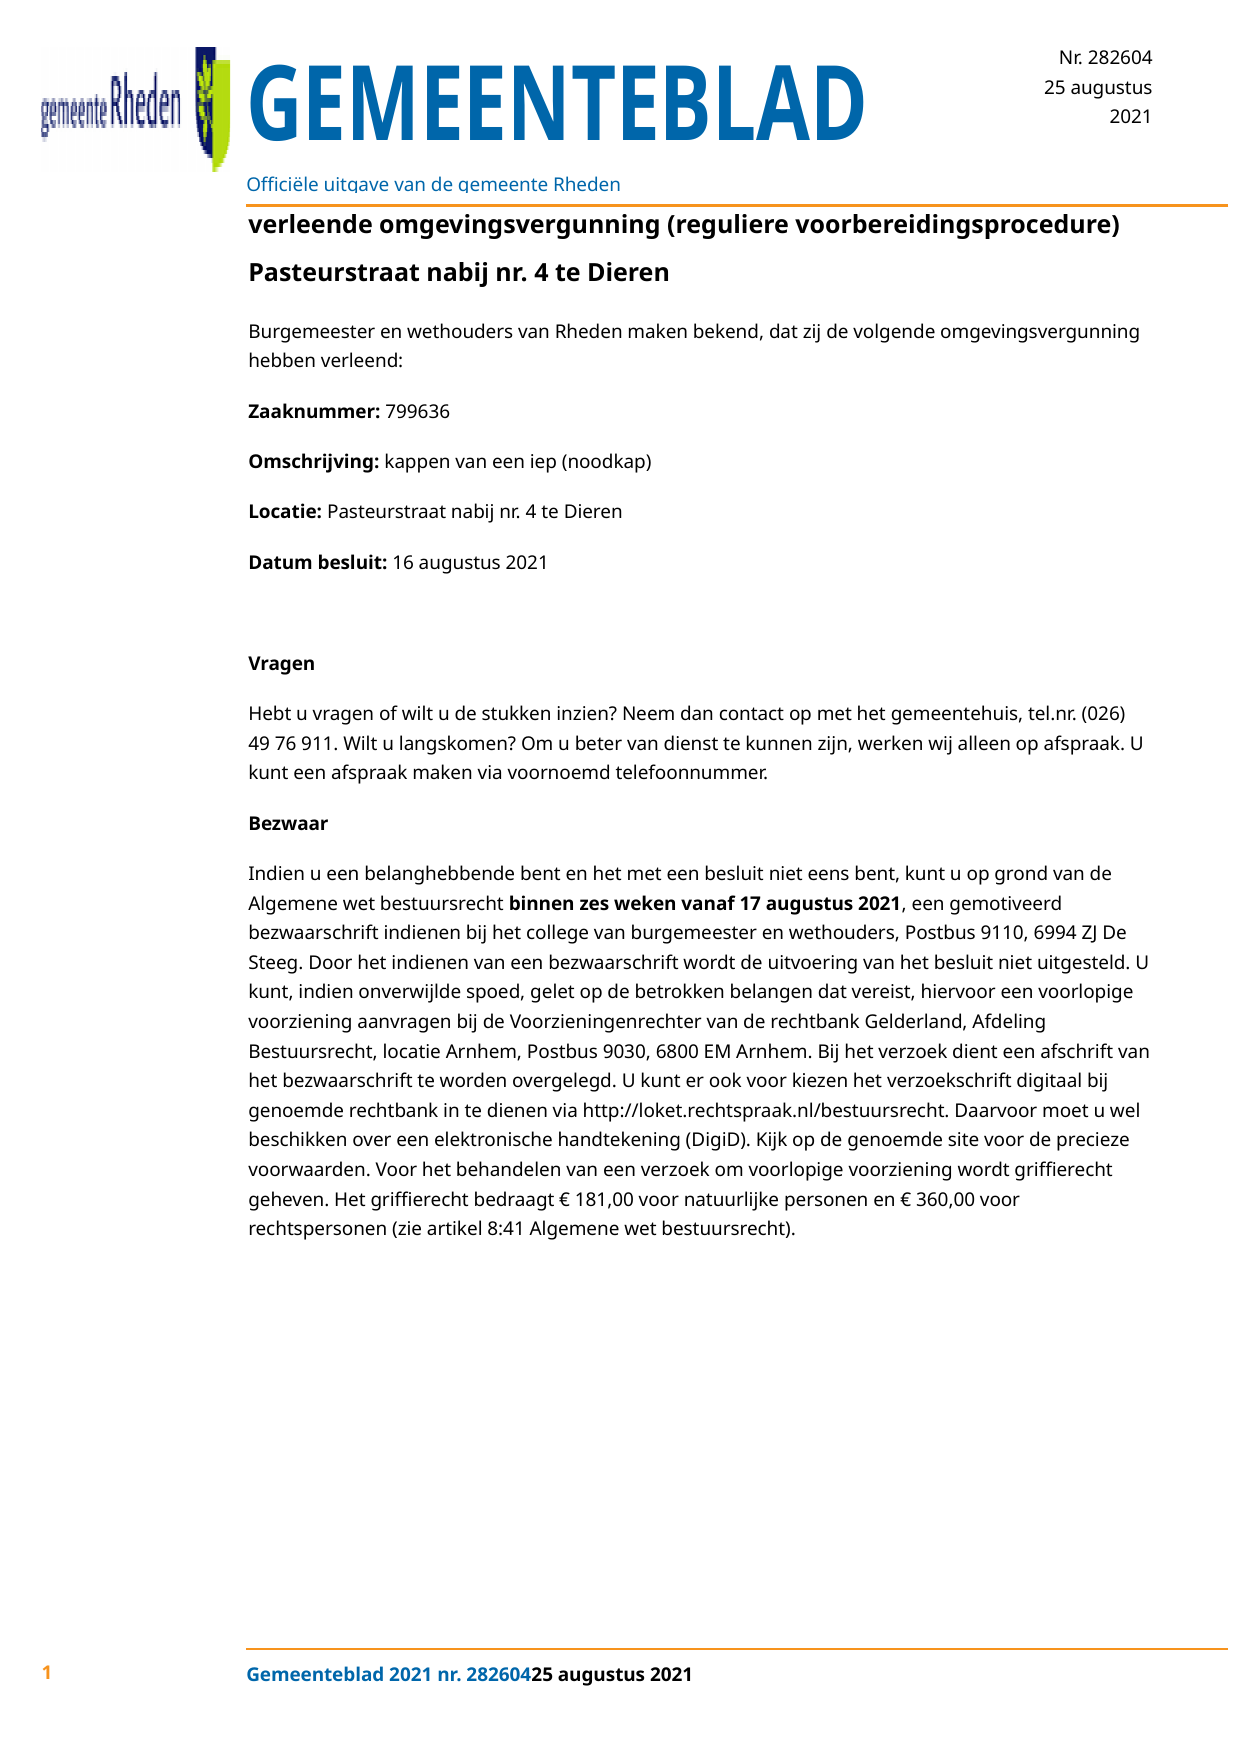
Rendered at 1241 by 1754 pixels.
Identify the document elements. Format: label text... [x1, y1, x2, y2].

text Omschrijving: kappen van een iep (noodkap) [248, 448, 1152, 474]
text Burgemeester en wethouders van Rheden maken bekend, dat zij de volgende omgevingsvergunning hebben verleend: [248, 318, 1152, 373]
text Locatie: Pasteurstraat nabij nr. 4 te Dieren [248, 499, 1152, 524]
text Indien u een belanghebbende bent en het met een besluit niet eens bent, kunt u op grond van de Algemene wet bestuursrecht binnen zes weken vanaf 17 augustus 2021, een gemotiveerd bezwaarschrift indienen bij het college van burgemeester en wethouders, Postbus 9110, 6994 ZJ De Steeg. Door het indienen van een bezwaarschrift wordt de uitvoering van het besluit niet uitgesteld. U kunt, indien onverwijlde spoed, gelet op de betrokken belangen dat vereist, hiervoor een voorlopige voorziening aanvragen bij de Voorzieningenrechter van de rechtbank Gelderland, Afdeling Bestuursrecht, locatie Arnhem, Postbus 9030, 6800 EM Arnhem. Bij het verzoek dient een afschrift van het bezwaarschrift te worden overgelegd. U kunt er ook voor kiezen het verzoekschrift digitaal bij genoemde rechtbank in te dienen via http://loket.rechtspraak.nl/bestuursrecht. Daarvoor moet u wel beschikken over een elektronische handtekening (DigiD). Kijk op de genoemde site voor de precieze voorwaarden. Voor het behandelen van een verzoek om voorlopige voorziening wordt griffierecht geheven. Het griffierecht bedraagt € 181,00 voor natuurlijke personen en € 360,00 voor rechtspersonen (zie artikel 8:41 Algemene wet bestuursrecht). [248, 860, 1152, 1241]
picture [41, 47, 231, 172]
text Vragen [248, 650, 1152, 676]
text Hebt u vragen of wilt u de stukken inzien? Neem dan contact op met het gemeentehuis, tel.nr. (026) 49 76 911. Wilt u langskomen? Om u beter van dienst te kunnen zijn, werken wij alleen op afspraak. U kunt een afspraak maken via voornoemd telefoonnummer. [248, 700, 1152, 785]
text verleende omgevingsvergunning (reguliere voorbereidingsprocedure) Pasteurstraat nabij nr. 4 te Dieren [248, 207, 1152, 288]
text Datum besluit: 16 augustus 2021 [248, 549, 1152, 575]
text Zaaknummer: 799636 [248, 398, 1152, 424]
text Bezwaar [248, 810, 1152, 836]
